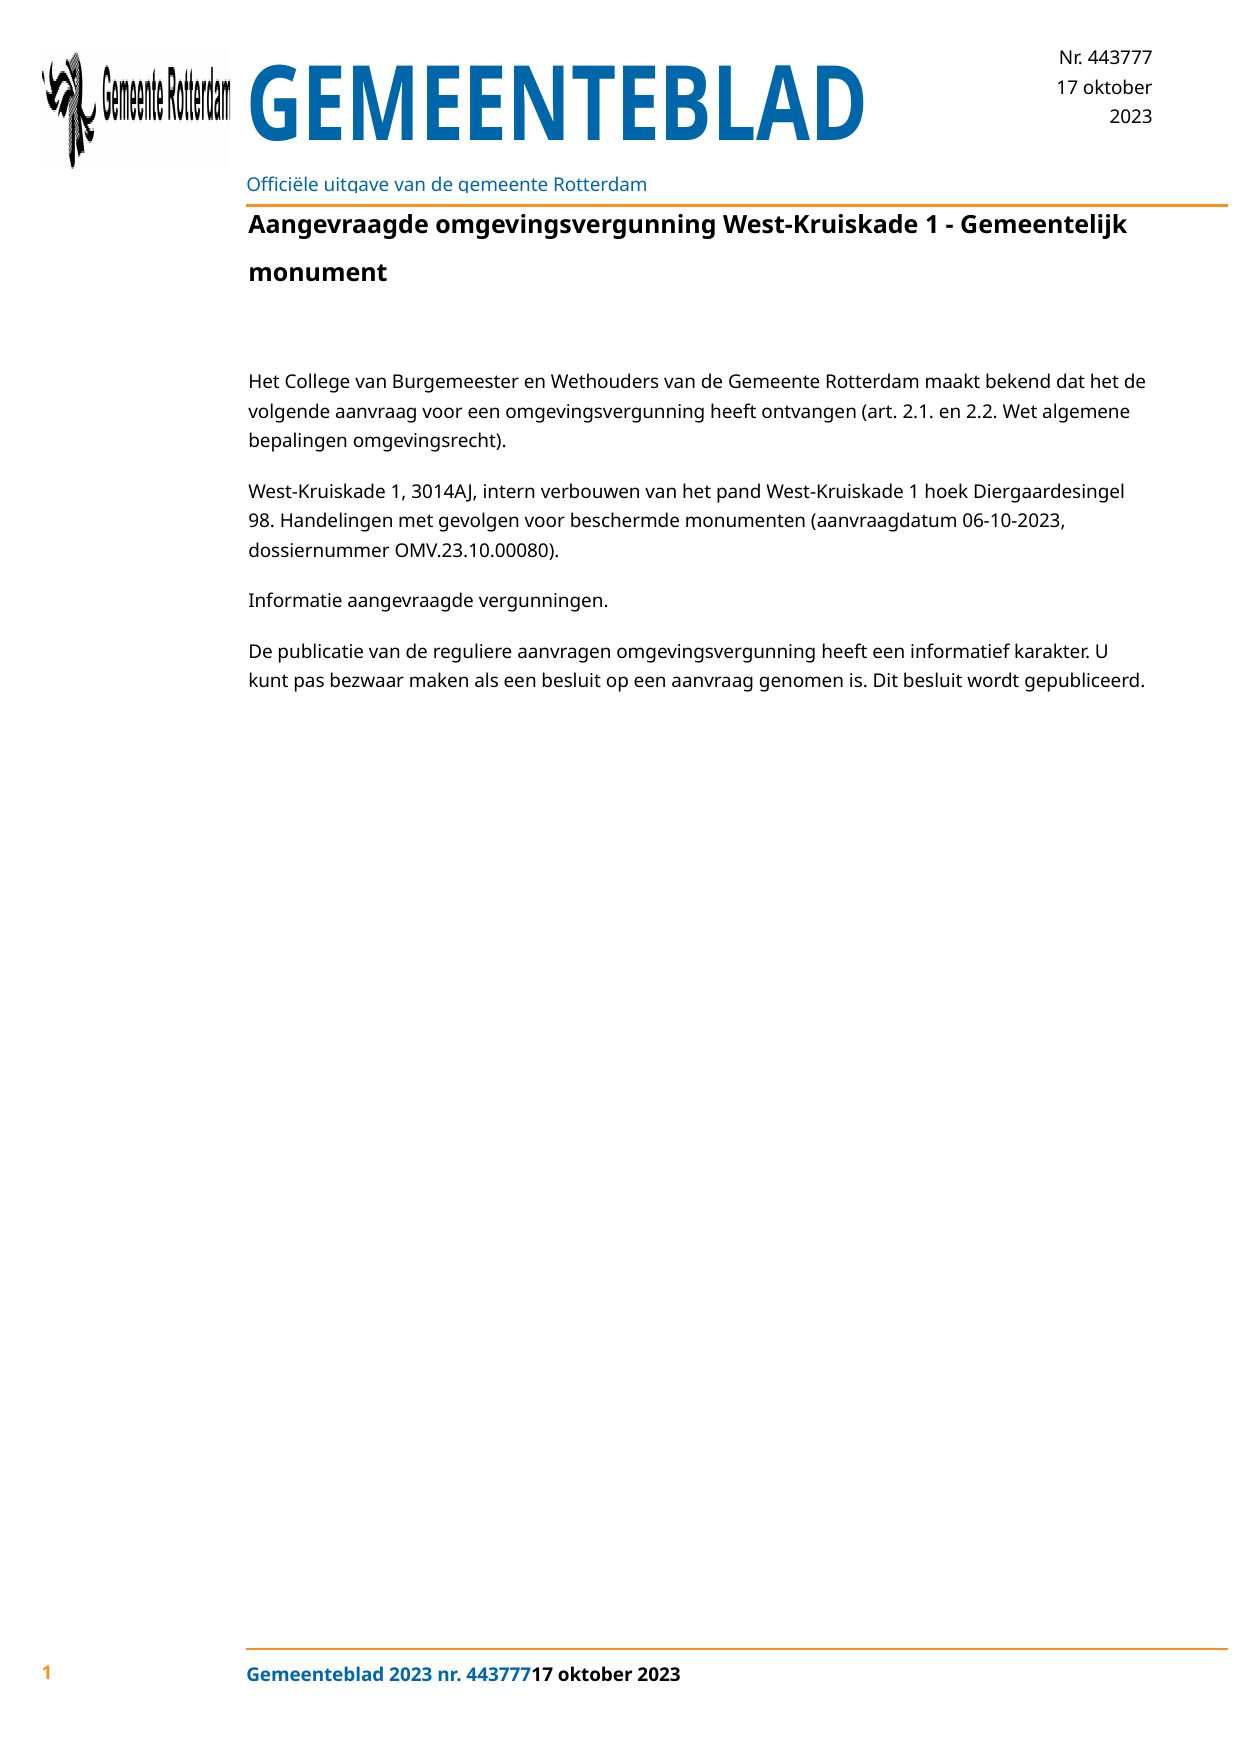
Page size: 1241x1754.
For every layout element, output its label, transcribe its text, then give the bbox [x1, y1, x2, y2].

picture [41, 47, 231, 172]
text Aangevraagde omgevingsvergunning West-Kruiskade 1 - Gemeentelijk monument [248, 207, 1152, 288]
text De publicatie van de reguliere aanvragen omgevingsvergunning heeft een informatief karakter. U kunt pas bezwaar maken als een besluit op een aanvraag genomen is. Dit besluit wordt gepubliceerd. [248, 638, 1152, 693]
text West-Kruiskade 1, 3014AJ, intern verbouwen van het pand West-Kruiskade 1 hoek Diergaardesingel 98. Handelingen met gevolgen voor beschermde monumenten (aanvraagdatum 06-10-2023, dossiernummer OMV.23.10.00080). [248, 478, 1152, 563]
text Het College van Burgemeester en Wethouders van de Gemeente Rotterdam maakt bekend dat het de volgende aanvraag voor een omgevingsvergunning heeft ontvangen (art. 2.1. en 2.2. Wet algemene bepalingen omgevingsrecht). [248, 368, 1152, 453]
text Informatie aangevraagde vergunningen. [248, 587, 1152, 613]
